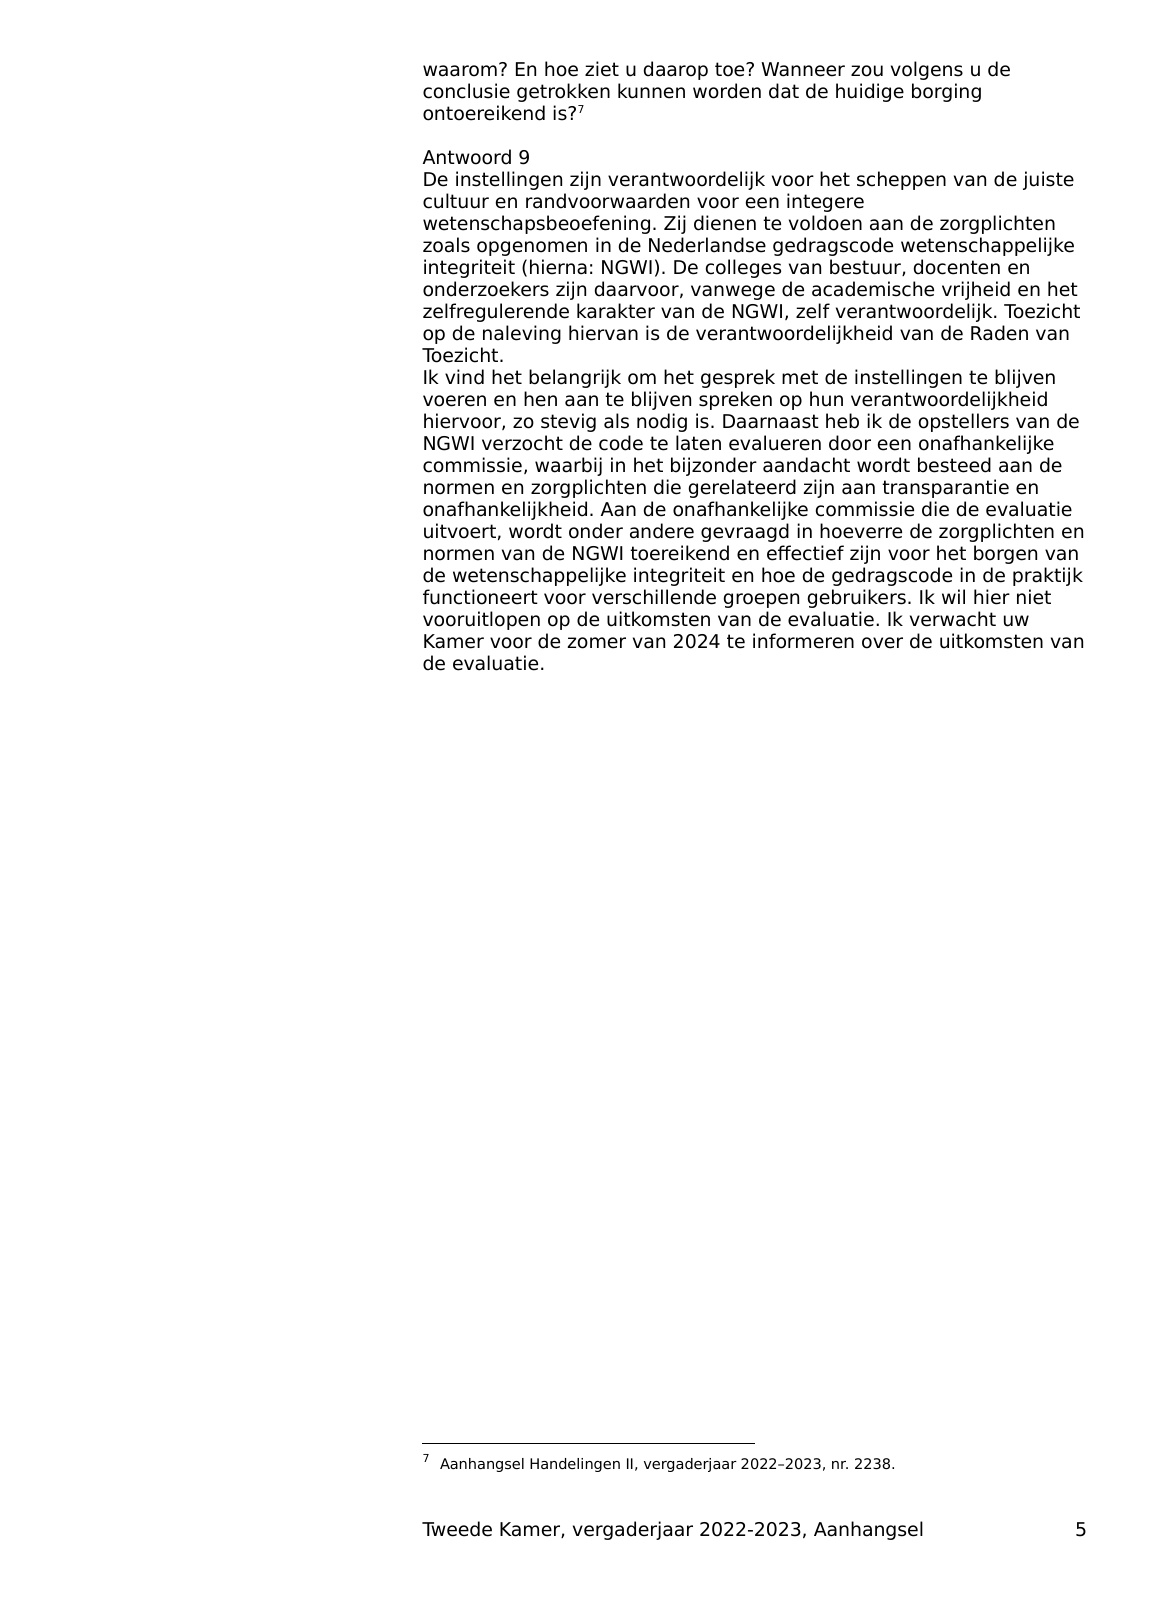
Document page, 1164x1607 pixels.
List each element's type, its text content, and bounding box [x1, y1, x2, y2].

text waarom? En hoe ziet u daarop toe? Wanneer zou volgens u de conclusie getrokken kunnen worden dat de huidige borging ontoereikend is? [422, 59, 1087, 125]
text Aanhangsel Handelingen II, vergaderjaar 2022–2023, nr. 2238. [422, 1452, 1087, 1474]
text De instellingen zijn verantwoordelijk voor het scheppen van de juiste cultuur en randvoorwaarden voor een integere wetenschapsbeoefening. Zij dienen te voldoen aan de zorgplichten zoals opgenomen in de Nederlandse gedragscode wetenschappelijke integriteit (hierna: NGWI). De colleges van bestuur, docenten en onderzoekers zijn daarvoor, vanwege de academische vrijheid en het zelfregulerende karakter van de NGWI, zelf verantwoordelijk. Toezicht op de naleving hiervan is de verantwoordelijkheid van de Raden van Toezicht. [422, 169, 1087, 367]
text Antwoord 9 [422, 147, 1087, 169]
text Ik vind het belangrijk om het gesprek met de instellingen te blijven voeren en hen aan te blijven spreken op hun verantwoordelijkheid hiervoor, zo stevig als nodig is. Daarnaast heb ik de opstellers van de NGWI verzocht de code te laten evalueren door een onafhankelijke commissie, waarbij in het bijzonder aandacht wordt besteed aan de normen en zorgplichten die gerelateerd zijn aan transparantie en onafhankelijkheid. Aan de onafhankelijke commissie die de evaluatie uitvoert, wordt onder andere gevraagd in hoeverre de zorgplichten en normen van de NGWI toereikend en effectief zijn voor het borgen van de wetenschappelijke integriteit en hoe de gedragscode in de praktijk functioneert voor verschillende groepen gebruikers. Ik wil hier niet vooruitlopen op de uitkomsten van de evaluatie. Ik verwacht uw Kamer voor de zomer van 2024 te informeren over de uitkomsten van de evaluatie. [422, 367, 1087, 675]
